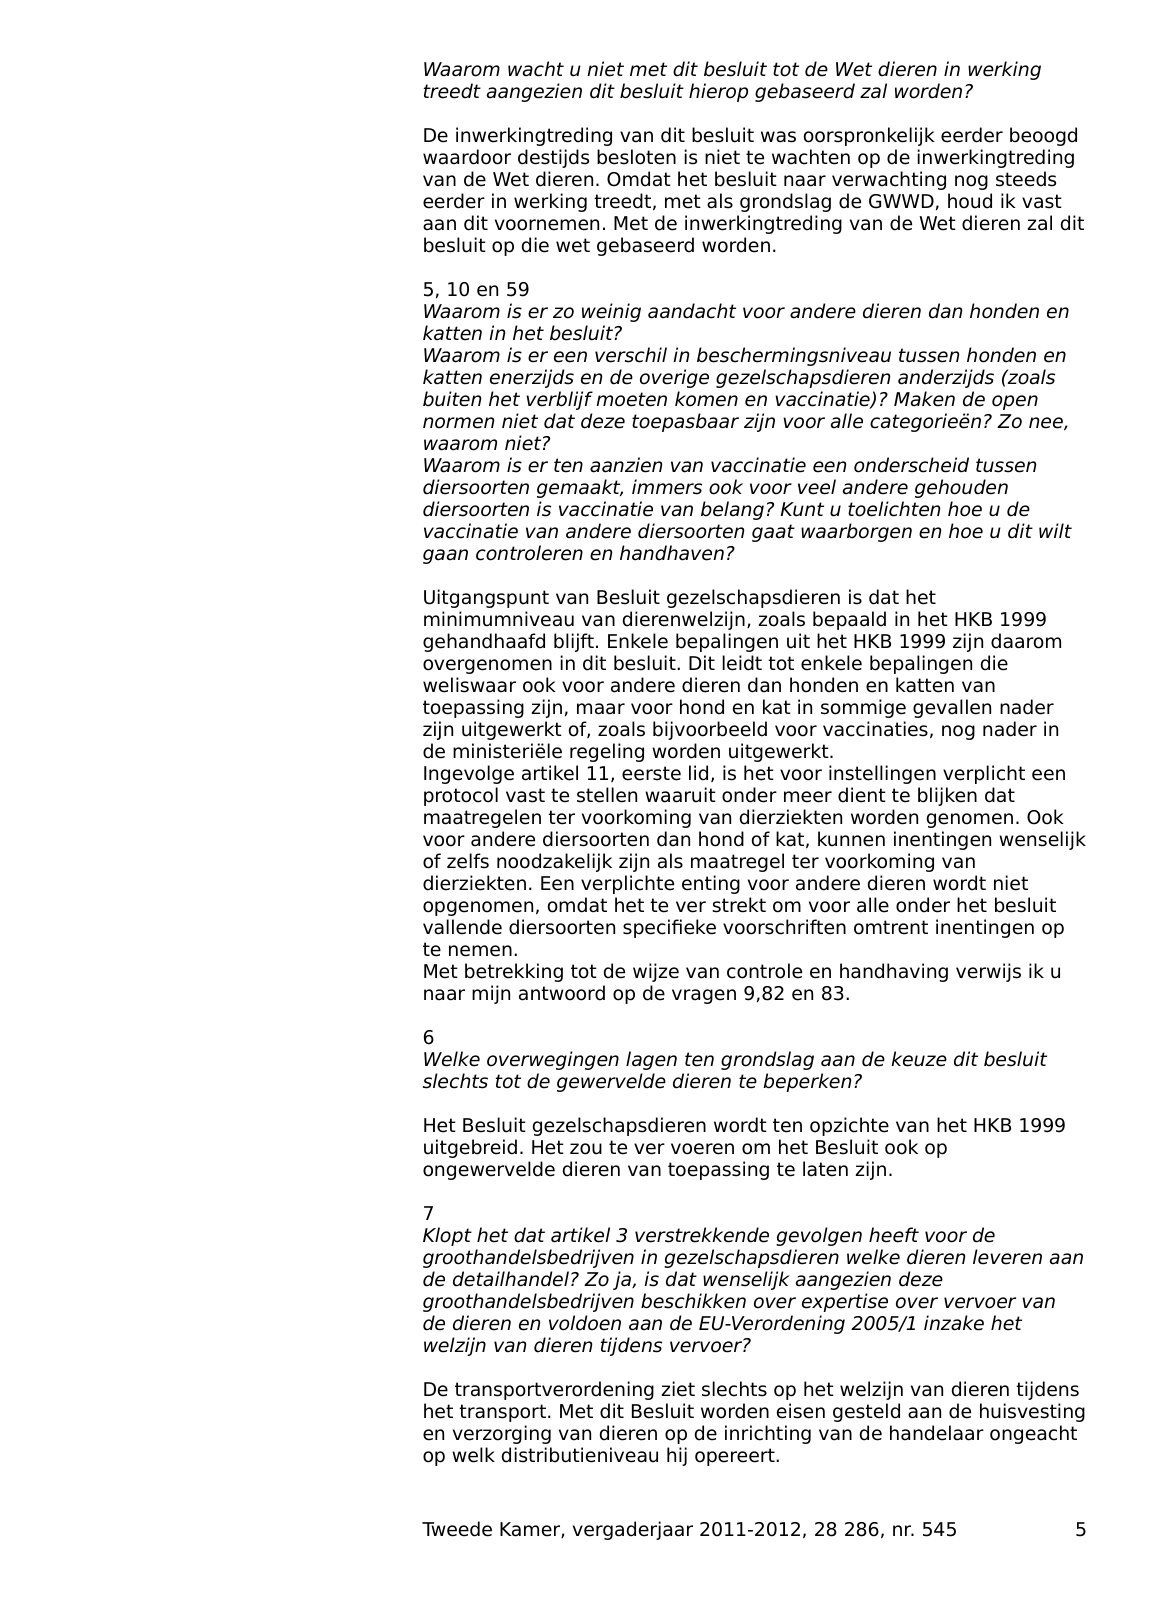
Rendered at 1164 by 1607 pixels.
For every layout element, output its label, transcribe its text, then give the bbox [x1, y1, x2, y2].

text Uitgangspunt van Besluit gezelschapsdieren is dat het minimumniveau van dierenwelzijn, zoals bepaald in het HKB 1999 gehandhaafd blijft. Enkele bepalingen uit het HKB 1999 zijn daarom overgenomen in dit besluit. Dit leidt tot enkele bepalingen die weliswaar ook voor andere dieren dan honden en katten van toepassing zijn, maar voor hond en kat in sommige gevallen nader zijn uitgewerkt of, zoals bijvoorbeeld voor vaccinaties, nog nader in de ministeriële regeling worden uitgewerkt. [422, 587, 1087, 763]
text De inwerkingtreding van dit besluit was oorspronkelijk eerder beoogd waardoor destijds besloten is niet te wachten op de inwerkingtreding van de Wet dieren. Omdat het besluit naar verwachting nog steeds eerder in werking treedt, met als grondslag de GWWD, houd ik vast aan dit voornemen. Met de inwerkingtreding van de Wet dieren zal dit besluit op die wet gebaseerd worden. [422, 125, 1087, 257]
text Waarom wacht u niet met dit besluit tot de Wet dieren in werking treedt aangezien dit besluit hierop gebaseerd zal worden? [422, 59, 1087, 103]
text Klopt het dat artikel 3 verstrekkende gevolgen heeft voor de groothandelsbedrijven in gezelschapsdieren welke dieren leveren aan de detailhandel? Zo ja, is dat wenselijk aangezien deze groothandelsbedrijven beschikken over expertise over vervoer van de dieren en voldoen aan de EU-Verordening 2005/1 inzake het welzijn van dieren tijdens vervoer? [422, 1225, 1087, 1357]
text Welke overwegingen lagen ten grondslag aan de keuze dit besluit slechts tot de gewervelde dieren te beperken? [422, 1049, 1087, 1093]
text Ingevolge artikel 11, eerste lid, is het voor instellingen verplicht een protocol vast te stellen waaruit onder meer dient te blijken dat maatregelen ter voorkoming van dierziekten worden genomen. Ook voor andere diersoorten dan hond of kat, kunnen inentingen wenselijk of zelfs noodzakelijk zijn als maatregel ter voorkoming van dierziekten. Een verplichte enting voor andere dieren wordt niet opgenomen, omdat het te ver strekt om voor alle onder het besluit vallende diersoorten specifieke voorschriften omtrent inentingen op te nemen. [422, 763, 1087, 961]
text De transportverordening ziet slechts op het welzijn van dieren tijdens het transport. Met dit Besluit worden eisen gesteld aan de huisvesting en verzorging van dieren op de inrichting van de handelaar ongeacht op welk distributieniveau hij opereert. [422, 1379, 1087, 1467]
text 6 [422, 1027, 1087, 1049]
text Waarom is er zo weinig aandacht voor andere dieren dan honden en katten in het besluit? [422, 301, 1087, 345]
text Het Besluit gezelschapsdieren wordt ten opzichte van het HKB 1999 uitgebreid. Het zou te ver voeren om het Besluit ook op ongewervelde dieren van toepassing te laten zijn. [422, 1115, 1087, 1181]
text Met betrekking tot de wijze van controle en handhaving verwijs ik u naar mijn antwoord op de vragen 9,82 en 83. [422, 961, 1087, 1005]
text 5, 10 en 59 [422, 279, 1087, 301]
text Waarom is er een verschil in beschermingsniveau tussen honden en katten enerzijds en de overige gezelschapsdieren anderzijds (zoals buiten het verblijf moeten komen en vaccinatie)? Maken de open normen niet dat deze toepasbaar zijn voor alle categorieën? Zo nee, waarom niet? [422, 345, 1087, 455]
text Waarom is er ten aanzien van vaccinatie een onderscheid tussen diersoorten gemaakt, immers ook voor veel andere gehouden diersoorten is vaccinatie van belang? Kunt u toelichten hoe u de vaccinatie van andere diersoorten gaat waarborgen en hoe u dit wilt gaan controleren en handhaven? [422, 455, 1087, 565]
text 7 [422, 1203, 1087, 1225]
